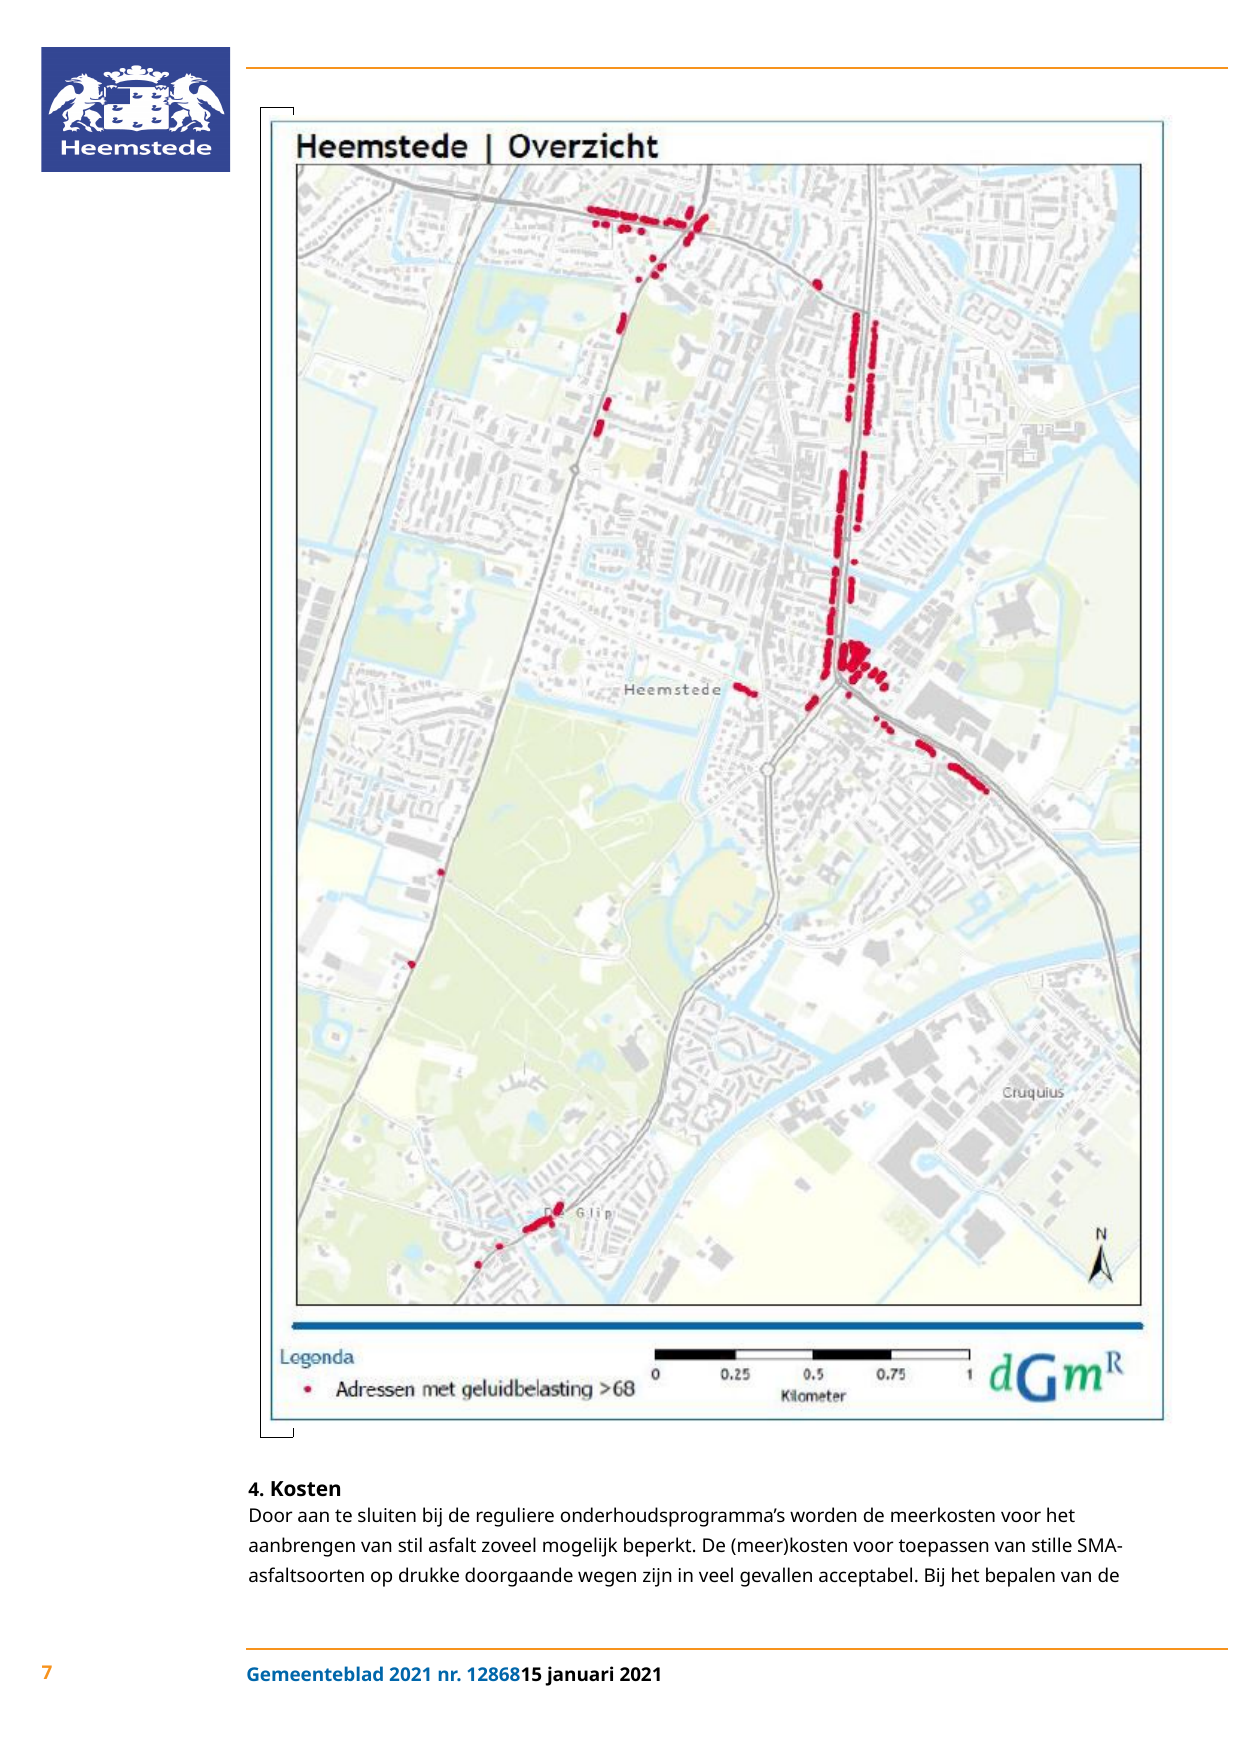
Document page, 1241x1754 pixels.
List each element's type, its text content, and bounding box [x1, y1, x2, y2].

picture [268, 115, 1173, 1428]
text 4. Kosten [248, 1474, 1152, 1503]
picture [41, 47, 231, 172]
text Door aan te sluiten bij de reguliere onderhoudsprogramma’s worden de meerkosten voor het aanbrengen van stil asfalt zoveel mogelijk beperkt. De (meer)kosten voor toepassen van stille SMA-asfaltsoorten op drukke doorgaande wegen zijn in veel gevallen acceptabel. Bij het bepalen van de [248, 1503, 1152, 1587]
